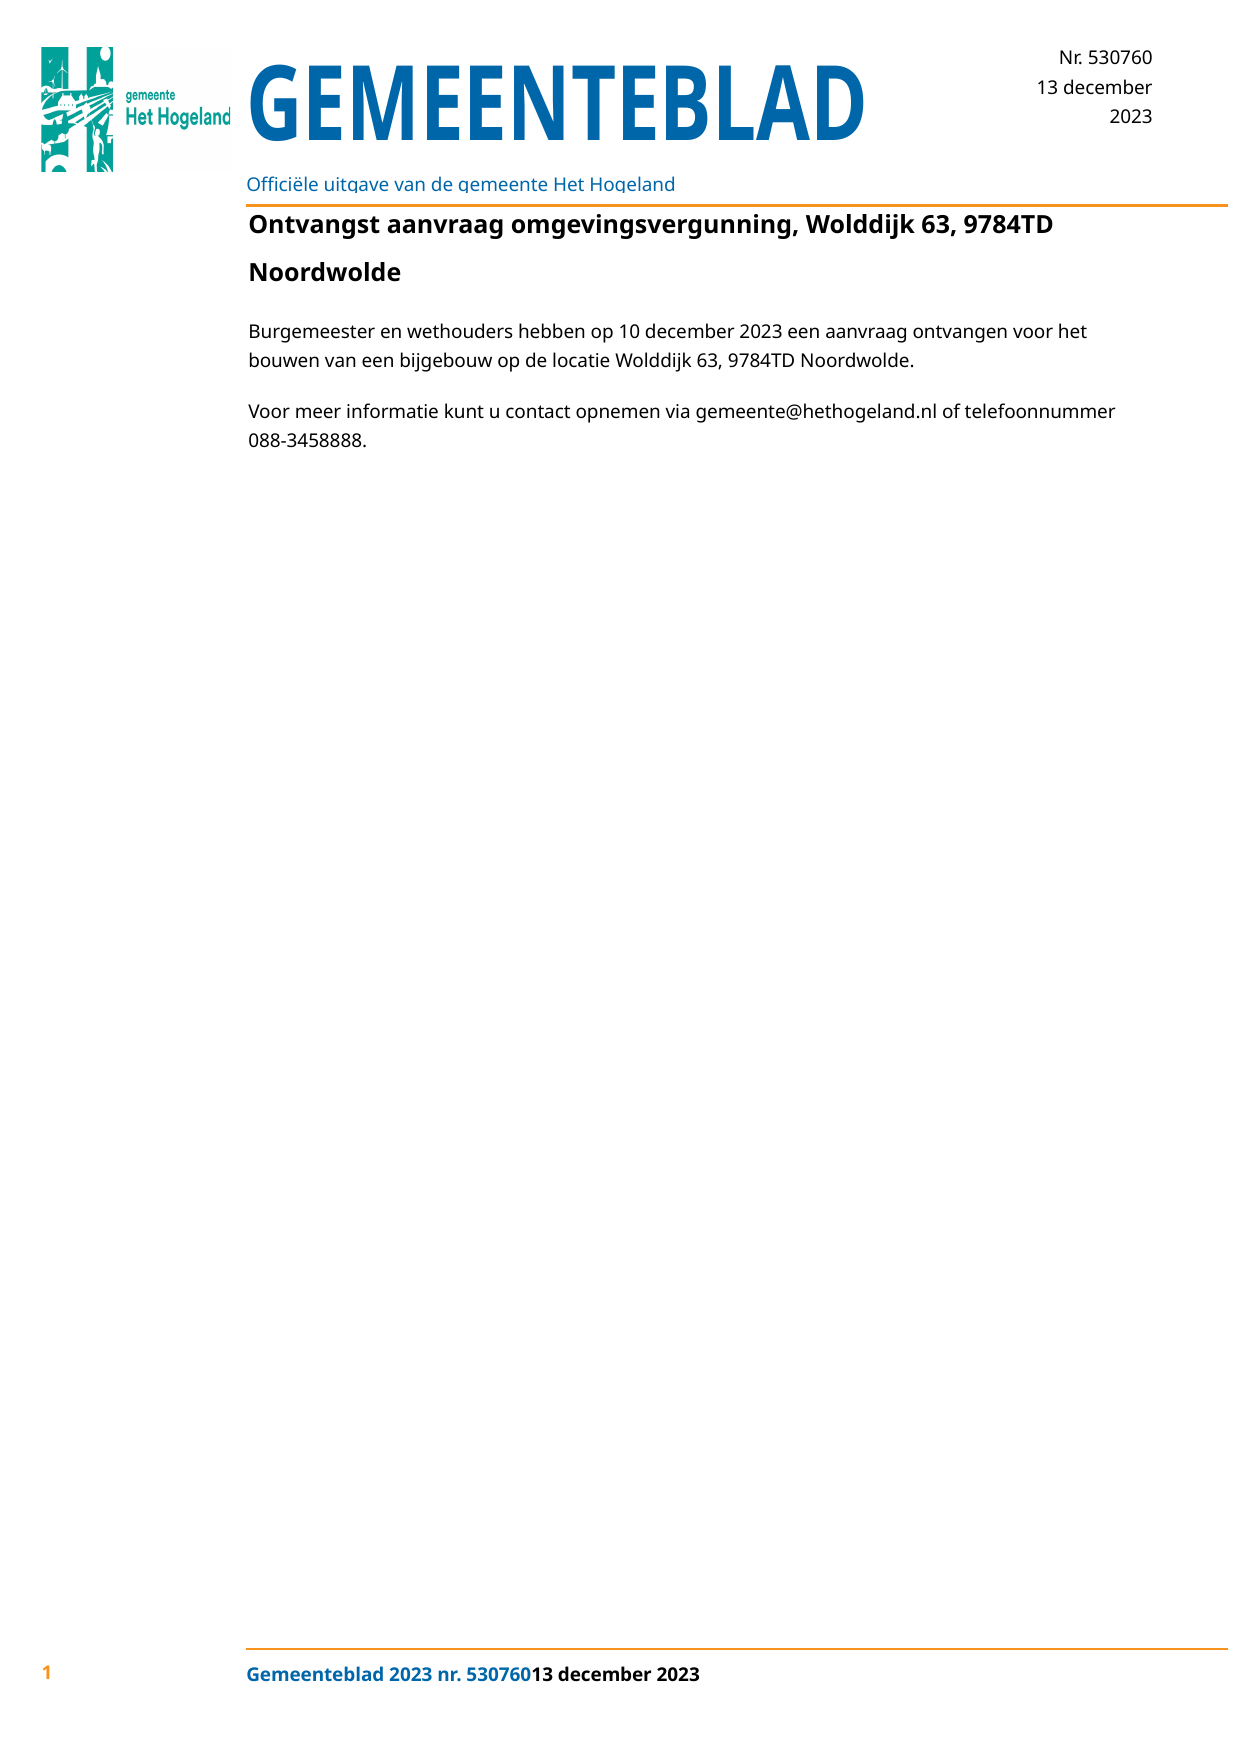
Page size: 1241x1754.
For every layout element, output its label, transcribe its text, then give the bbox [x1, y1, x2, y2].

picture [41, 47, 231, 172]
text Voor meer informatie kunt u contact opnemen via gemeente@hethogeland.nl of telefoonnummer 088-3458888. [248, 398, 1152, 453]
text Ontvangst aanvraag omgevingsvergunning, Wolddijk 63, 9784TD Noordwolde [248, 207, 1152, 288]
text Burgemeester en wethouders hebben op 10 december 2023 een aanvraag ontvangen voor het bouwen van een bijgebouw op de locatie Wolddijk 63, 9784TD Noordwolde. [248, 318, 1152, 373]
